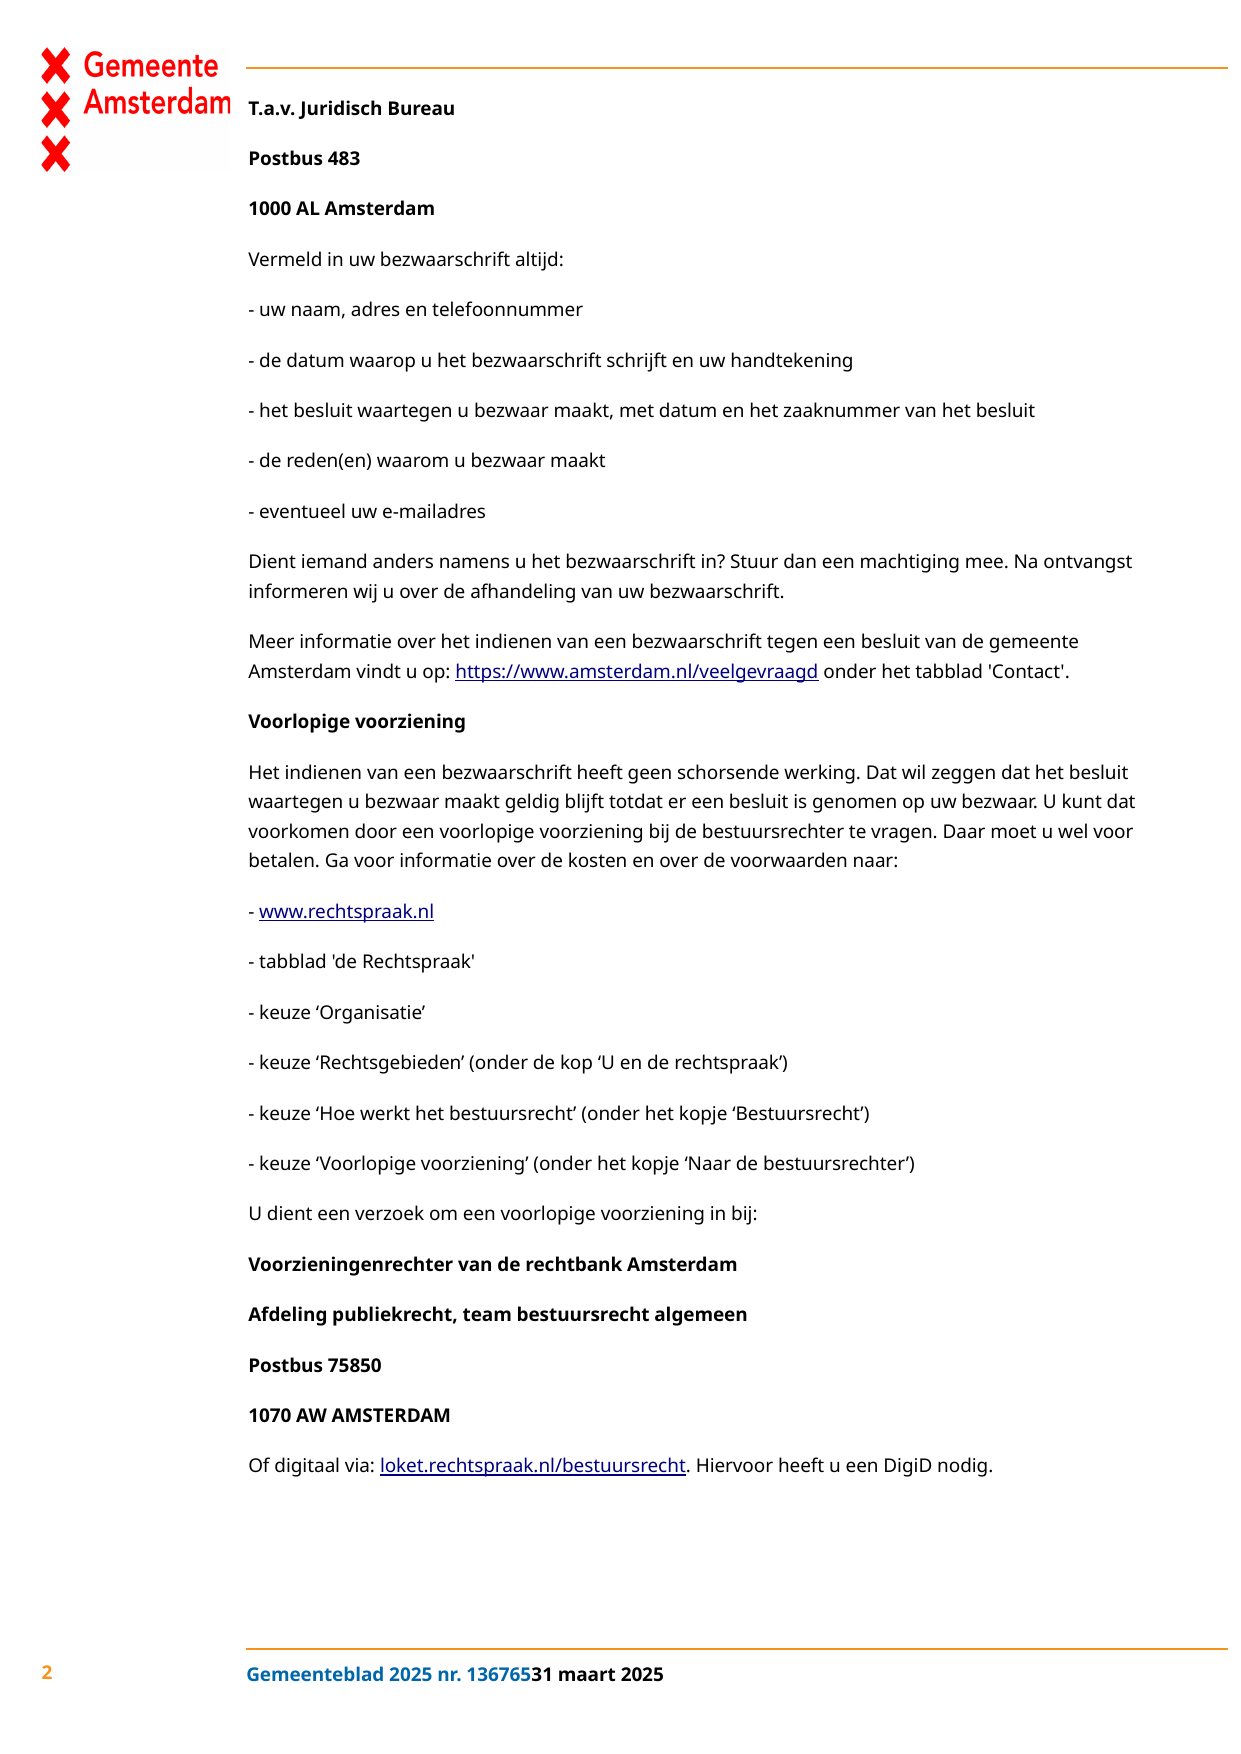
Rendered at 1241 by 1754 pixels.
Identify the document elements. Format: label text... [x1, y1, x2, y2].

text - de reden(en) waarom u bezwaar maakt [248, 448, 1152, 473]
text Voorzieningenrechter van de rechtbank Amsterdam [248, 1251, 1152, 1277]
text - uw naam, adres en telefoonnummer [248, 296, 1152, 322]
text Meer informatie over het indienen van een bezwaarschrift tegen een besluit van de gemeente Amsterdam vindt u op: https://www.amsterdam.nl/veelgevraagd onder het tabblad 'Contact'. [248, 628, 1152, 684]
text - www.rechtspraak.nl [248, 898, 1152, 924]
text Vermeld in uw bezwaarschrift altijd: [248, 246, 1152, 272]
text U dient een verzoek om een voorlopige voorziening in bij: [248, 1201, 1152, 1226]
text Het indienen van een bezwaarschrift heeft geen schorsende werking. Dat wil zeggen dat het besluit waartegen u bezwaar maakt geldig blijft totdat er een besluit is genomen op uw bezwaar. U kunt dat voorkomen door een voorlopige voorziening bij de bestuursrechter te vragen. Daar moet u wel voor betalen. Ga voor informatie over de kosten en over de voorwaarden naar: [248, 759, 1152, 873]
text Of digitaal via: loket.rechtspraak.nl/bestuursrecht. Hiervoor heeft u een DigiD nodig. [248, 1453, 1152, 1478]
text - keuze ‘Organisatie’ [248, 999, 1152, 1025]
text Postbus 483 [248, 145, 1152, 171]
text 1000 AL Amsterdam [248, 196, 1152, 221]
text - tabblad 'de Rechtspraak' [248, 948, 1152, 974]
text Afdeling publiekrecht, team bestuursrecht algemeen [248, 1301, 1152, 1327]
text - keuze ‘Voorlopige voorziening’ (onder het kopje ‘Naar de bestuursrechter’) [248, 1150, 1152, 1176]
text - het besluit waartegen u bezwaar maakt, met datum en het zaaknummer van het besluit [248, 397, 1152, 423]
text - keuze ‘Rechtsgebieden’ (onder de kop ‘U en de rechtspraak’) [248, 1049, 1152, 1075]
text - keuze ‘Hoe werkt het bestuursrecht’ (onder het kopje ‘Bestuursrecht’) [248, 1100, 1152, 1126]
text Postbus 75850 [248, 1352, 1152, 1378]
text T.a.v. Juridisch Bureau [248, 95, 1152, 121]
text Voorlopige voorziening [248, 708, 1152, 734]
text - de datum waarop u het bezwaarschrift schrijft en uw handtekening [248, 347, 1152, 373]
text 1070 AW AMSTERDAM [248, 1402, 1152, 1428]
text Dient iemand anders namens u het bezwaarschrift in? Stuur dan een machtiging mee. Na ontvangst informeren wij u over de afhandeling van uw bezwaarschrift. [248, 548, 1152, 604]
text - eventueel uw e-mailadres [248, 498, 1152, 524]
picture [41, 47, 231, 172]
